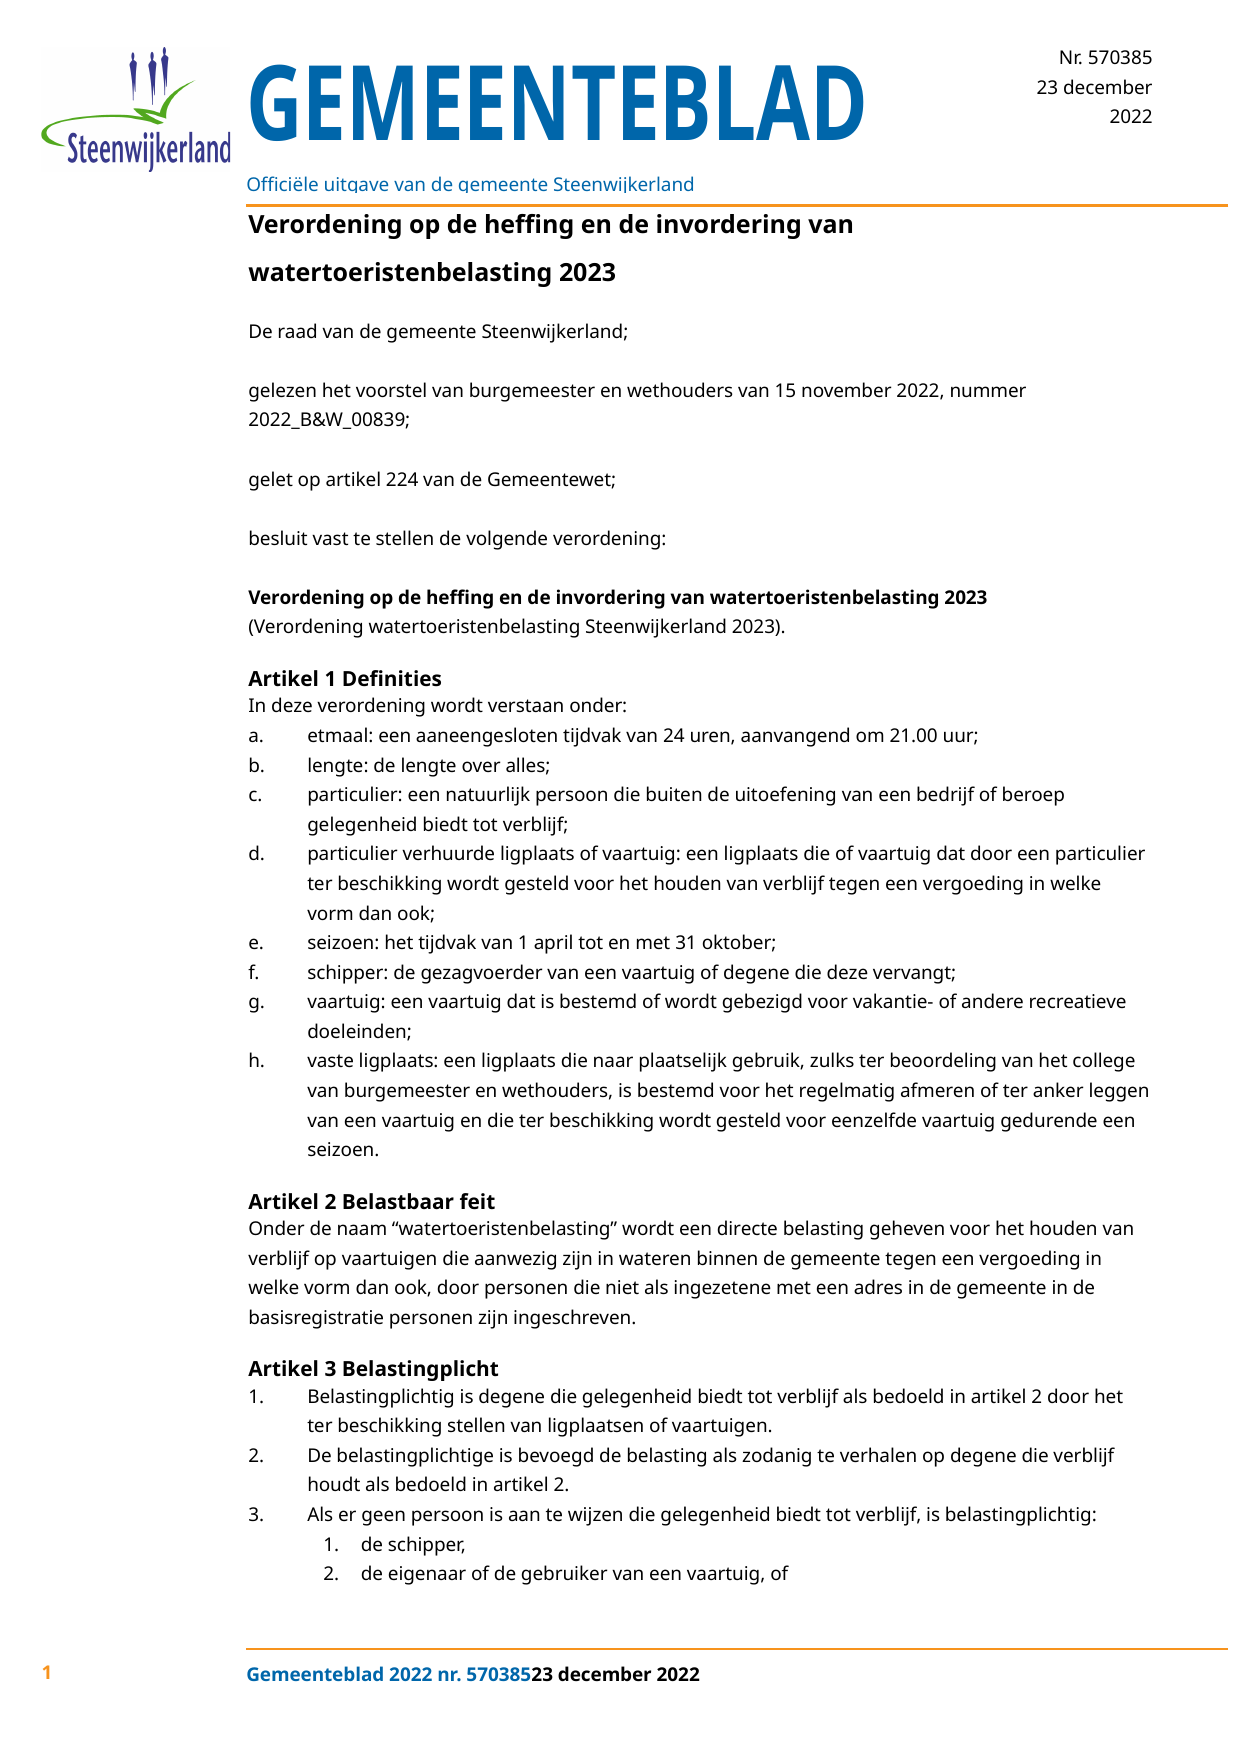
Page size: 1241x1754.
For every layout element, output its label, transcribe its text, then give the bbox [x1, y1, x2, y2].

list particulier: een natuurlijk persoon die buiten de uitoefening van een bedrijf of beroep gelegenheid biedt tot verblijf; [248, 781, 1152, 837]
list de schipper, [323, 1531, 1152, 1556]
text In deze verordening wordt verstaan onder: [248, 693, 1152, 718]
picture [41, 47, 231, 172]
list de eigenaar of de gebruiker van een vaartuig, of [323, 1560, 1152, 1586]
text besluit vast te stellen de volgende verordening: [248, 525, 1152, 551]
text (Verordening watertoeristenbelasting Steenwijkerland 2023). [248, 614, 1152, 639]
text Artikel 3 Belastingplicht [248, 1354, 1152, 1383]
list particulier verhuurde ligplaats of vaartuig: een ligplaats die of vaartuig dat door een particulier ter beschikking wordt gesteld voor het houden van verblijf tegen een vergoeding in welke vorm dan ook; [248, 841, 1152, 925]
list seizoen: het tijdvak van 1 april tot en met 31 oktober; [248, 929, 1152, 955]
text Artikel 2 Belastbaar feit [248, 1187, 1152, 1215]
list lengte: de lengte over alles; [248, 752, 1152, 777]
text Onder de naam “watertoeristenbelasting” wordt een directe belasting geheven voor het houden van verblijf op vaartuigen die aanwezig zijn in wateren binnen de gemeente tegen een vergoeding in welke vorm dan ook, door personen die niet als ingezetene met een adres in de gemeente in de basisregistratie personen zijn ingeschreven. [248, 1215, 1152, 1330]
list Als er geen persoon is aan te wijzen die gelegenheid biedt tot verblijf, is belastingplichtig: [248, 1501, 1152, 1527]
text Verordening op de heffing en de invordering van watertoeristenbelasting 2023 [248, 584, 1152, 610]
text gelet op artikel 224 van de Gemeentewet; [248, 466, 1152, 492]
list etmaal: een aaneengesloten tijdvak van 24 uren, aanvangend om 21.00 uur; [248, 722, 1152, 748]
list schipper: de gezagvoerder van een vaartuig of degene die deze vervangt; [248, 959, 1152, 984]
text Verordening op de heffing en de invordering van watertoeristenbelasting 2023 [248, 207, 1152, 288]
text Artikel 1 Definities [248, 664, 1152, 693]
text De raad van de gemeente Steenwijkerland; [248, 318, 1152, 344]
list De belastingplichtige is bevoegd de belasting als zodanig te verhalen op degene die verblijf houdt als bedoeld in artikel 2. [248, 1442, 1152, 1497]
list Belastingplichtig is degene die gelegenheid biedt tot verblijf als bedoeld in artikel 2 door het ter beschikking stellen van ligplaatsen of vaartuigen. [248, 1383, 1152, 1438]
list vaartuig: een vaartuig dat is bestemd of wordt gebezigd voor vakantie- of andere recreatieve doeleinden; [248, 988, 1152, 1044]
list vaste ligplaats: een ligplaats die naar plaatselijk gebruik, zulks ter beoordeling van het college van burgemeester en wethouders, is bestemd voor het regelmatig afmeren of ter anker leggen van een vaartuig en die ter beschikking wordt gesteld voor eenzelfde vaartuig gedurende een seizoen. [248, 1048, 1152, 1162]
text gelezen het voorstel van burgemeester en wethouders van 15 november 2022, nummer 2022_B&W_00839; [248, 377, 1152, 432]
